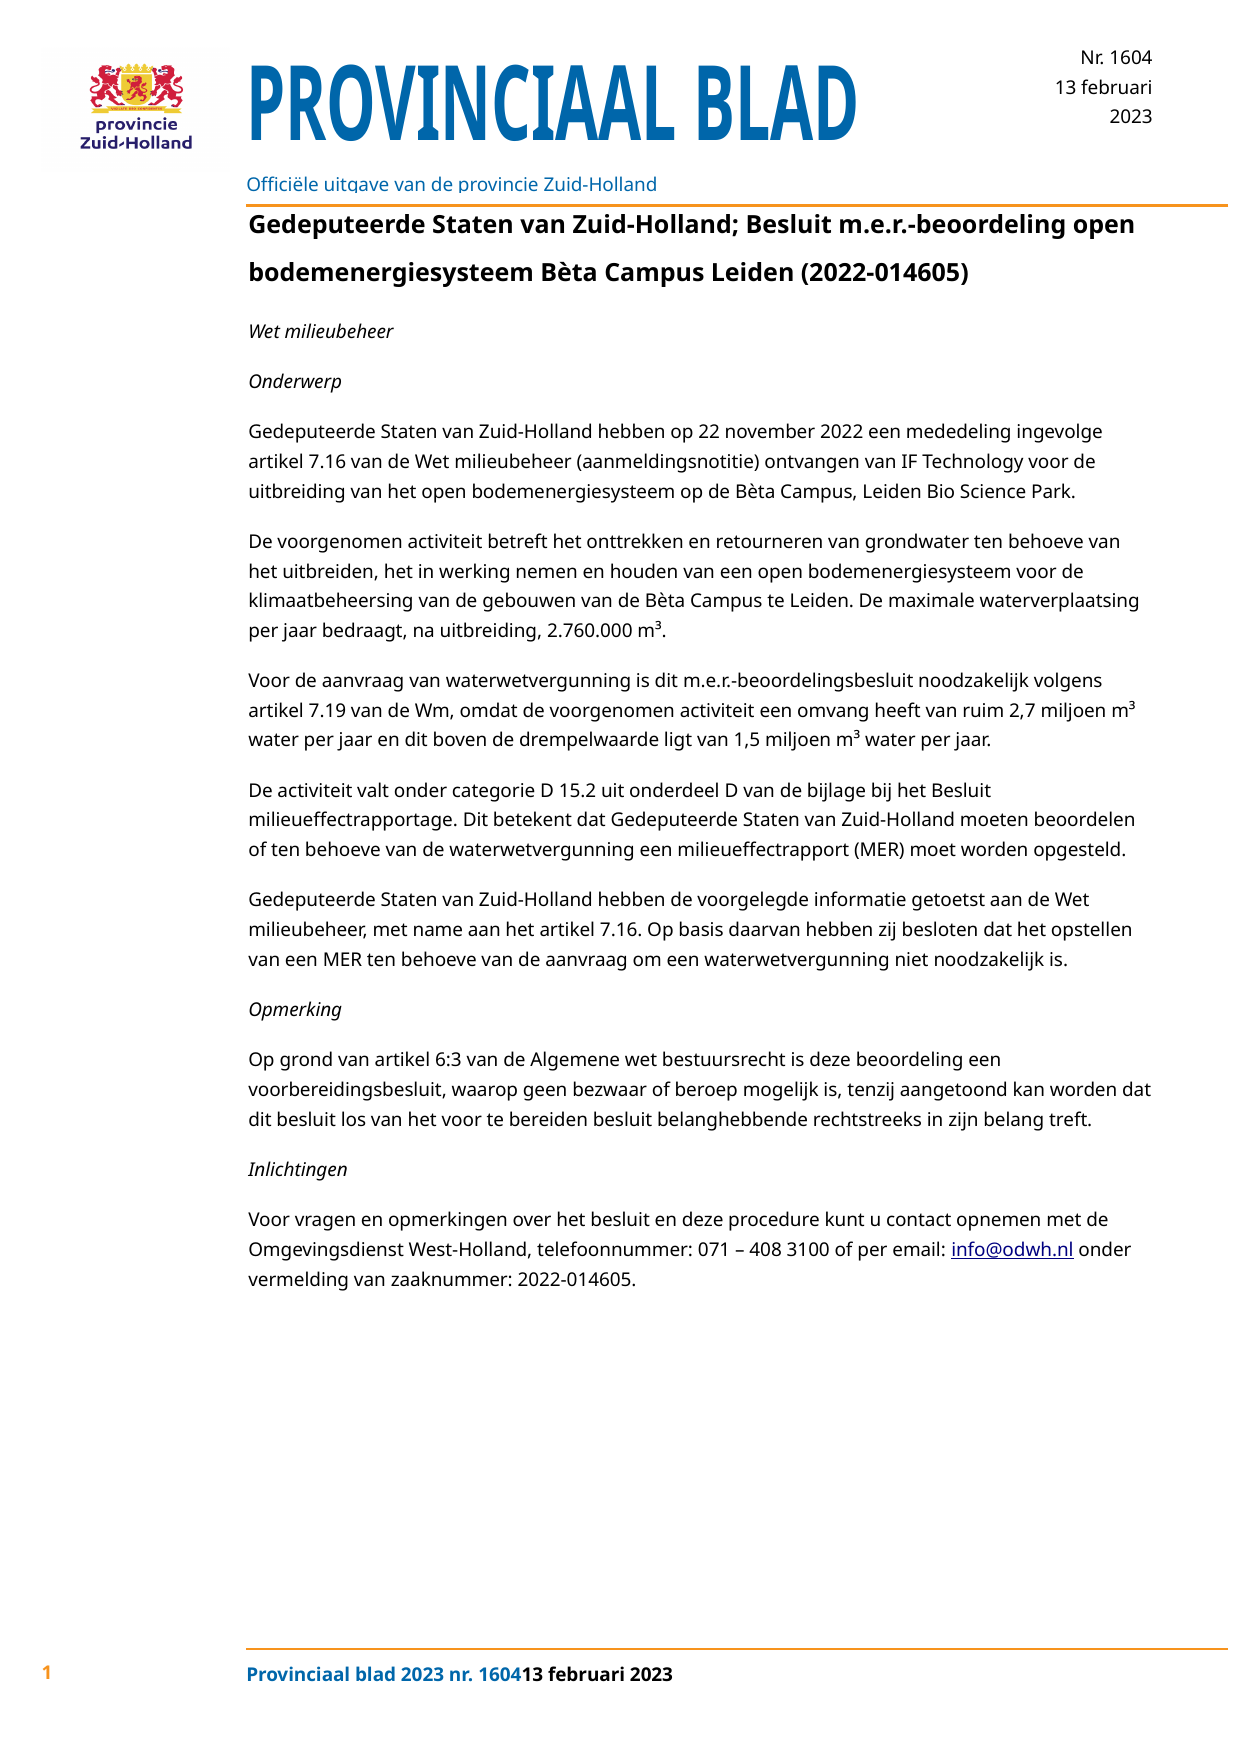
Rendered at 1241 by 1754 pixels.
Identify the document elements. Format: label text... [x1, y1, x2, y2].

text De activiteit valt onder categorie D 15.2 uit onderdeel D van de bijlage bij het Besluit milieueffectrapportage. Dit betekent dat Gedeputeerde Staten van Zuid-Holland moeten beoordelen of ten behoeve van de waterwetvergunning een milieueffectrapport (MER) moet worden opgesteld. [248, 777, 1152, 862]
text Gedeputeerde Staten van Zuid-Holland; Besluit m.e.r.-beoordeling open bodemenergiesysteem Bèta Campus Leiden (2022-014605) [248, 207, 1152, 288]
text Opmerking [248, 996, 1152, 1022]
text Wet milieubeheer [248, 318, 1152, 344]
text Voor de aanvraag van waterwetvergunning is dit m.e.r.-beoordelingsbesluit noodzakelijk volgens artikel 7.19 van de Wm, omdat de voorgenomen activiteit een omvang heeft van ruim 2,7 miljoen m³ water per jaar en dit boven de drempelwaarde ligt van 1,5 miljoen m³ water per jaar. [248, 667, 1152, 752]
picture [41, 47, 231, 172]
text Onderwerp [248, 368, 1152, 394]
text De voorgenomen activiteit betreft het onttrekken en retourneren van grondwater ten behoeve van het uitbreiden, het in werking nemen en houden van een open bodemenergiesysteem voor de klimaatbeheersing van de gebouwen van de Bèta Campus te Leiden. De maximale waterverplaatsing per jaar bedraagt, na uitbreiding, 2.760.000 m³. [248, 528, 1152, 643]
text Gedeputeerde Staten van Zuid-Holland hebben op 22 november 2022 een mededeling ingevolge artikel 7.16 van de Wet milieubeheer (aanmeldingsnotitie) ontvangen van IF Technology voor de uitbreiding van het open bodemenergiesysteem op de Bèta Campus, Leiden Bio Science Park. [248, 419, 1152, 504]
text Inlichtingen [248, 1156, 1152, 1182]
text Op grond van artikel 6:3 van de Algemene wet bestuursrecht is deze beoordeling een voorbereidingsbesluit, waarop geen bezwaar of beroep mogelijk is, tenzij aangetoond kan worden dat dit besluit los van het voor te bereiden besluit belanghebbende rechtstreeks in zijn belang treft. [248, 1047, 1152, 1132]
text Gedeputeerde Staten van Zuid-Holland hebben de voorgelegde informatie getoetst aan de Wet milieubeheer, met name aan het artikel 7.16. Op basis daarvan hebben zij besloten dat het opstellen van een MER ten behoeve van de aanvraag om een waterwetvergunning niet noodzakelijk is. [248, 887, 1152, 972]
text Voor vragen en opmerkingen over het besluit en deze procedure kunt u contact opnemen met de Omgevingsdienst West-Holland, telefoonnummer: 071 – 408 3100 of per email: info@odwh.nl onder vermelding van zaaknummer: 2022-014605. [248, 1207, 1152, 1292]
